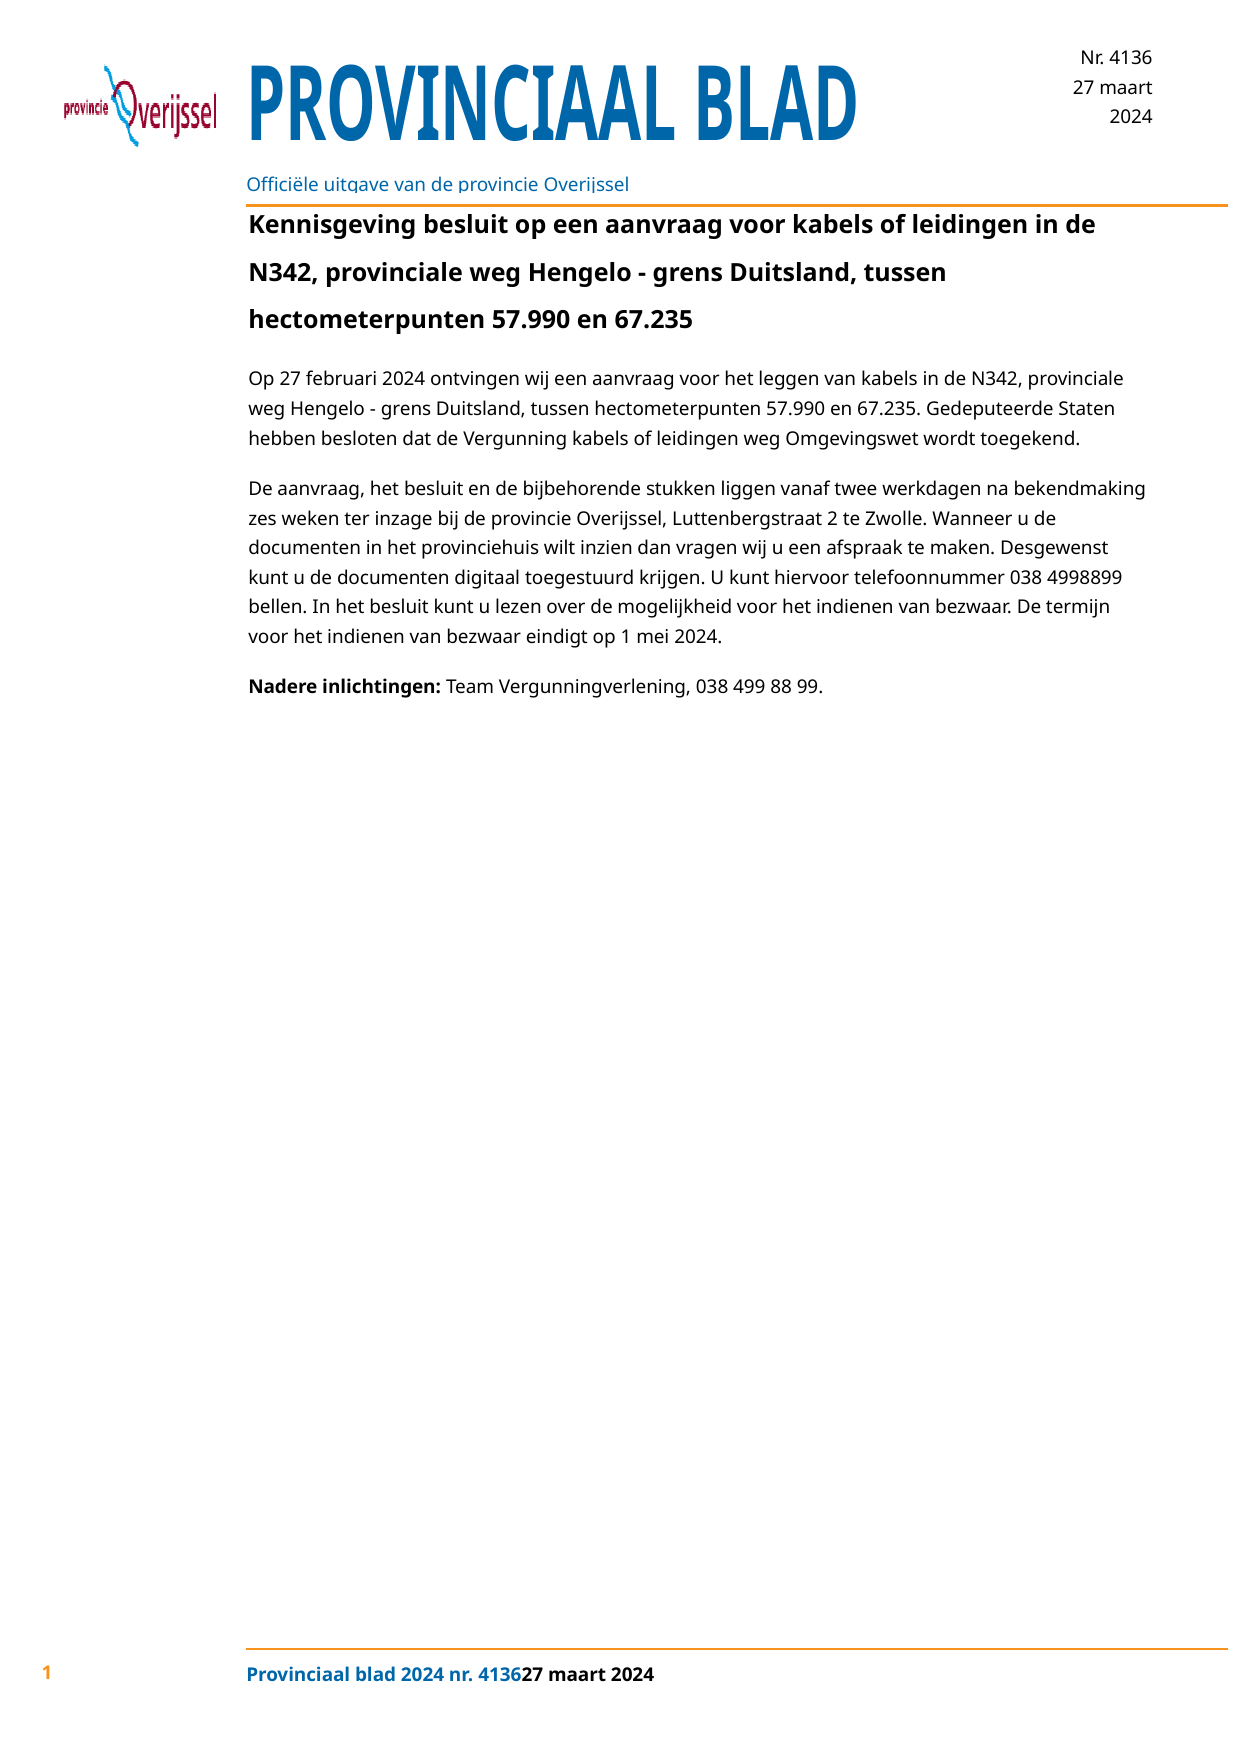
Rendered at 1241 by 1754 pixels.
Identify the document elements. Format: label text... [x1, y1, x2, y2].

text De aanvraag, het besluit en de bijbehorende stukken liggen vanaf twee werkdagen na bekendmaking zes weken ter inzage bij de provincie Overijssel, Luttenbergstraat 2 te Zwolle. Wanneer u de documenten in het provinciehuis wilt inzien dan vragen wij u een afspraak te maken. Desgewenst kunt u de documenten digitaal toegestuurd krijgen. U kunt hiervoor telefoonnummer 038 4998899 bellen. In het besluit kunt u lezen over de mogelijkheid voor het indienen van bezwaar. De termijn voor het indienen van bezwaar eindigt op 1 mei 2024. [248, 475, 1152, 649]
text Kennisgeving besluit op een aanvraag voor kabels of leidingen in de N342, provinciale weg Hengelo - grens Duitsland, tussen hectometerpunten 57.990 en 67.235 [248, 207, 1152, 336]
text Nadere inlichtingen: Team Vergunningverlening, 038 499 88 99. [248, 673, 1152, 699]
text Op 27 februari 2024 ontvingen wij een aanvraag voor het leggen van kabels in de N342, provinciale weg Hengelo - grens Duitsland, tussen hectometerpunten 57.990 en 67.235. Gedeputeerde Staten hebben besloten dat de Vergunning kabels of leidingen weg Omgevingswet wordt toegekend. [248, 366, 1152, 450]
picture [41, 47, 231, 172]
